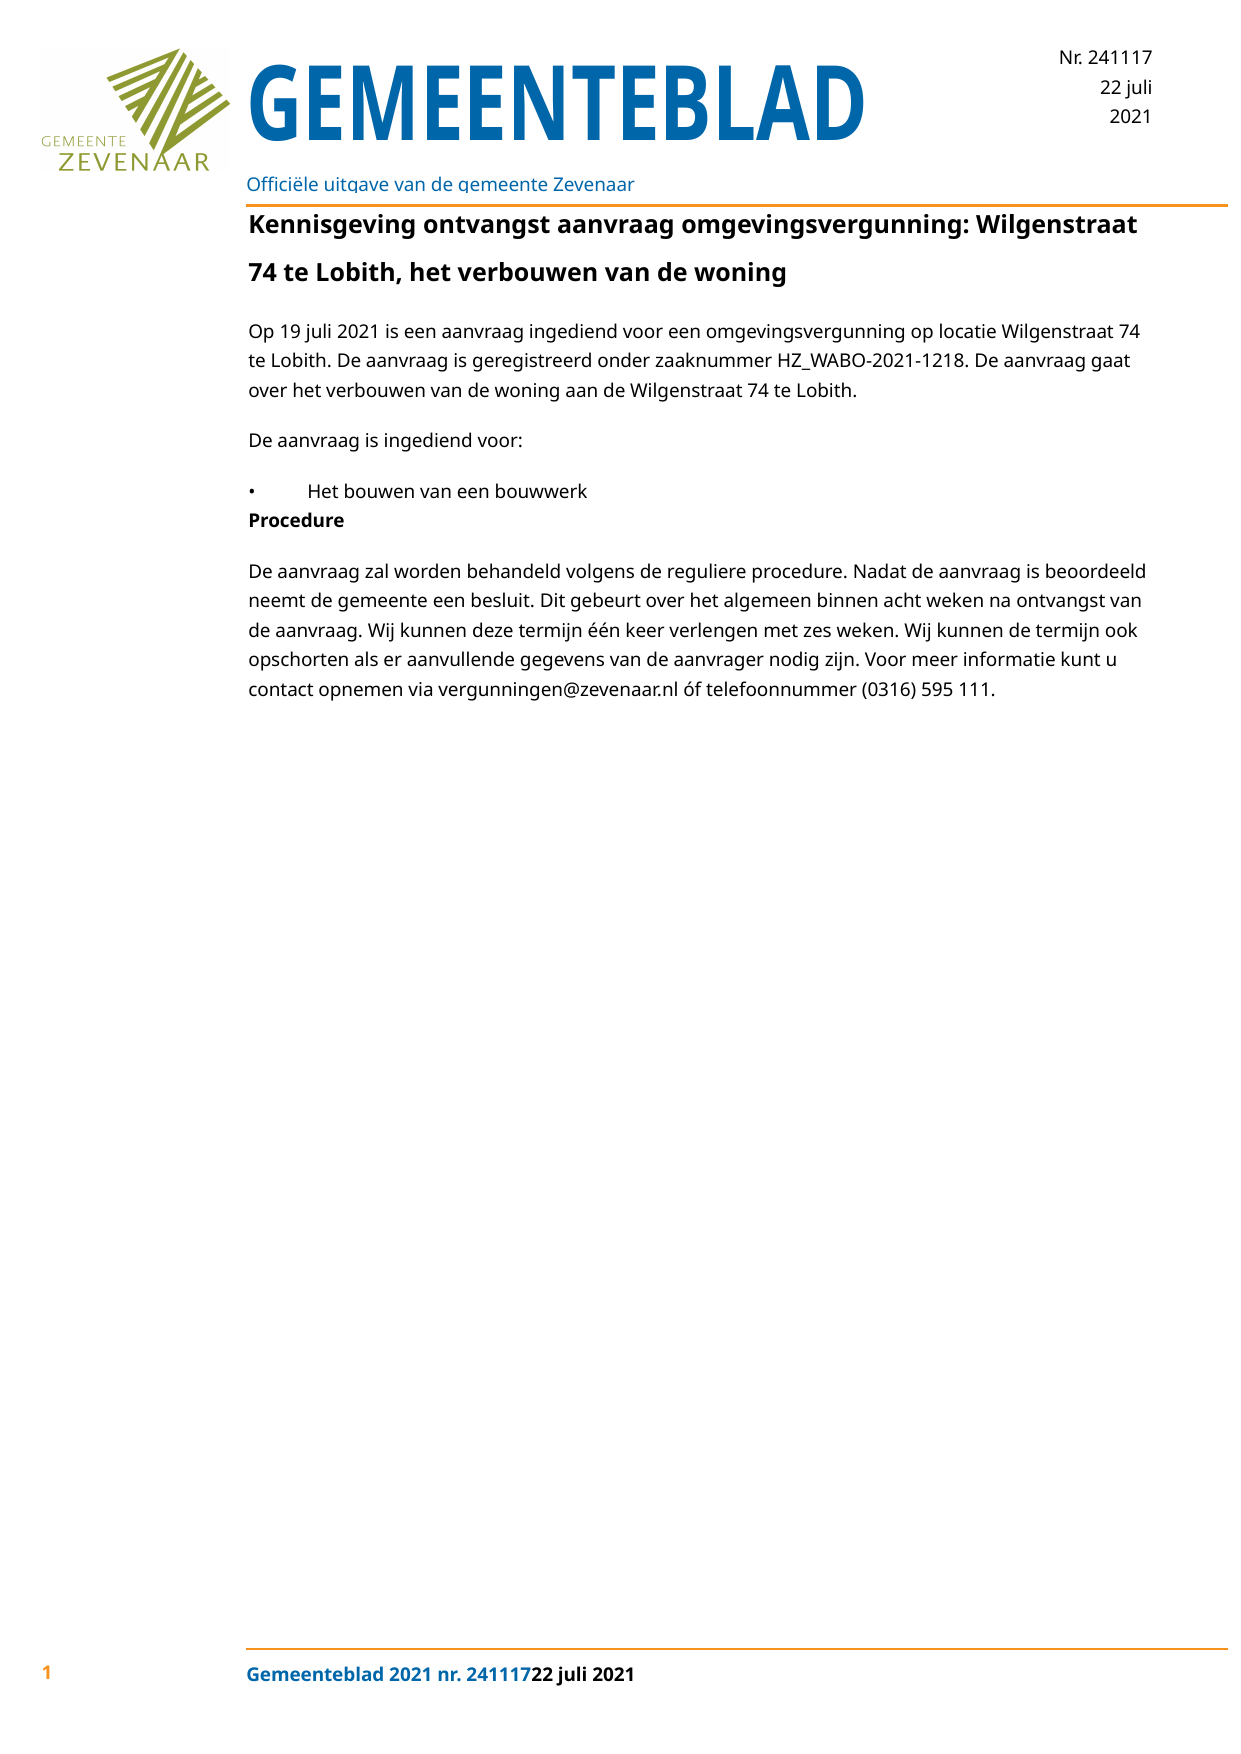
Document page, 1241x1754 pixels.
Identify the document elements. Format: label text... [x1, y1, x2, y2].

text Kennisgeving ontvangst aanvraag omgevingsvergunning: Wilgenstraat 74 te Lobith, het verbouwen van de woning [248, 207, 1152, 288]
picture [41, 47, 231, 172]
text Op 19 juli 2021 is een aanvraag ingediend voor een omgevingsvergunning op locatie Wilgenstraat 74 te Lobith. De aanvraag is geregistreerd onder zaaknummer HZ_WABO-2021-1218. De aanvraag gaat over het verbouwen van de woning aan de Wilgenstraat 74 te Lobith. [248, 318, 1152, 403]
text De aanvraag zal worden behandeld volgens de reguliere procedure. Nadat de aanvraag is beoordeeld neemt de gemeente een besluit. Dit gebeurt over het algemeen binnen acht weken na ontvangst van de aanvraag. Wij kunnen deze termijn één keer verlengen met zes weken. Wij kunnen de termijn ook opschorten als er aanvullende gegevens van de aanvrager nodig zijn. Voor meer informatie kunt u contact opnemen via vergunningen@zevenaar.nl óf telefoonnummer (0316) 595 111. [248, 558, 1152, 702]
list Het bouwen van een bouwwerk [248, 478, 1152, 504]
text Procedure [248, 507, 1152, 533]
text De aanvraag is ingediend voor: [248, 427, 1152, 453]
